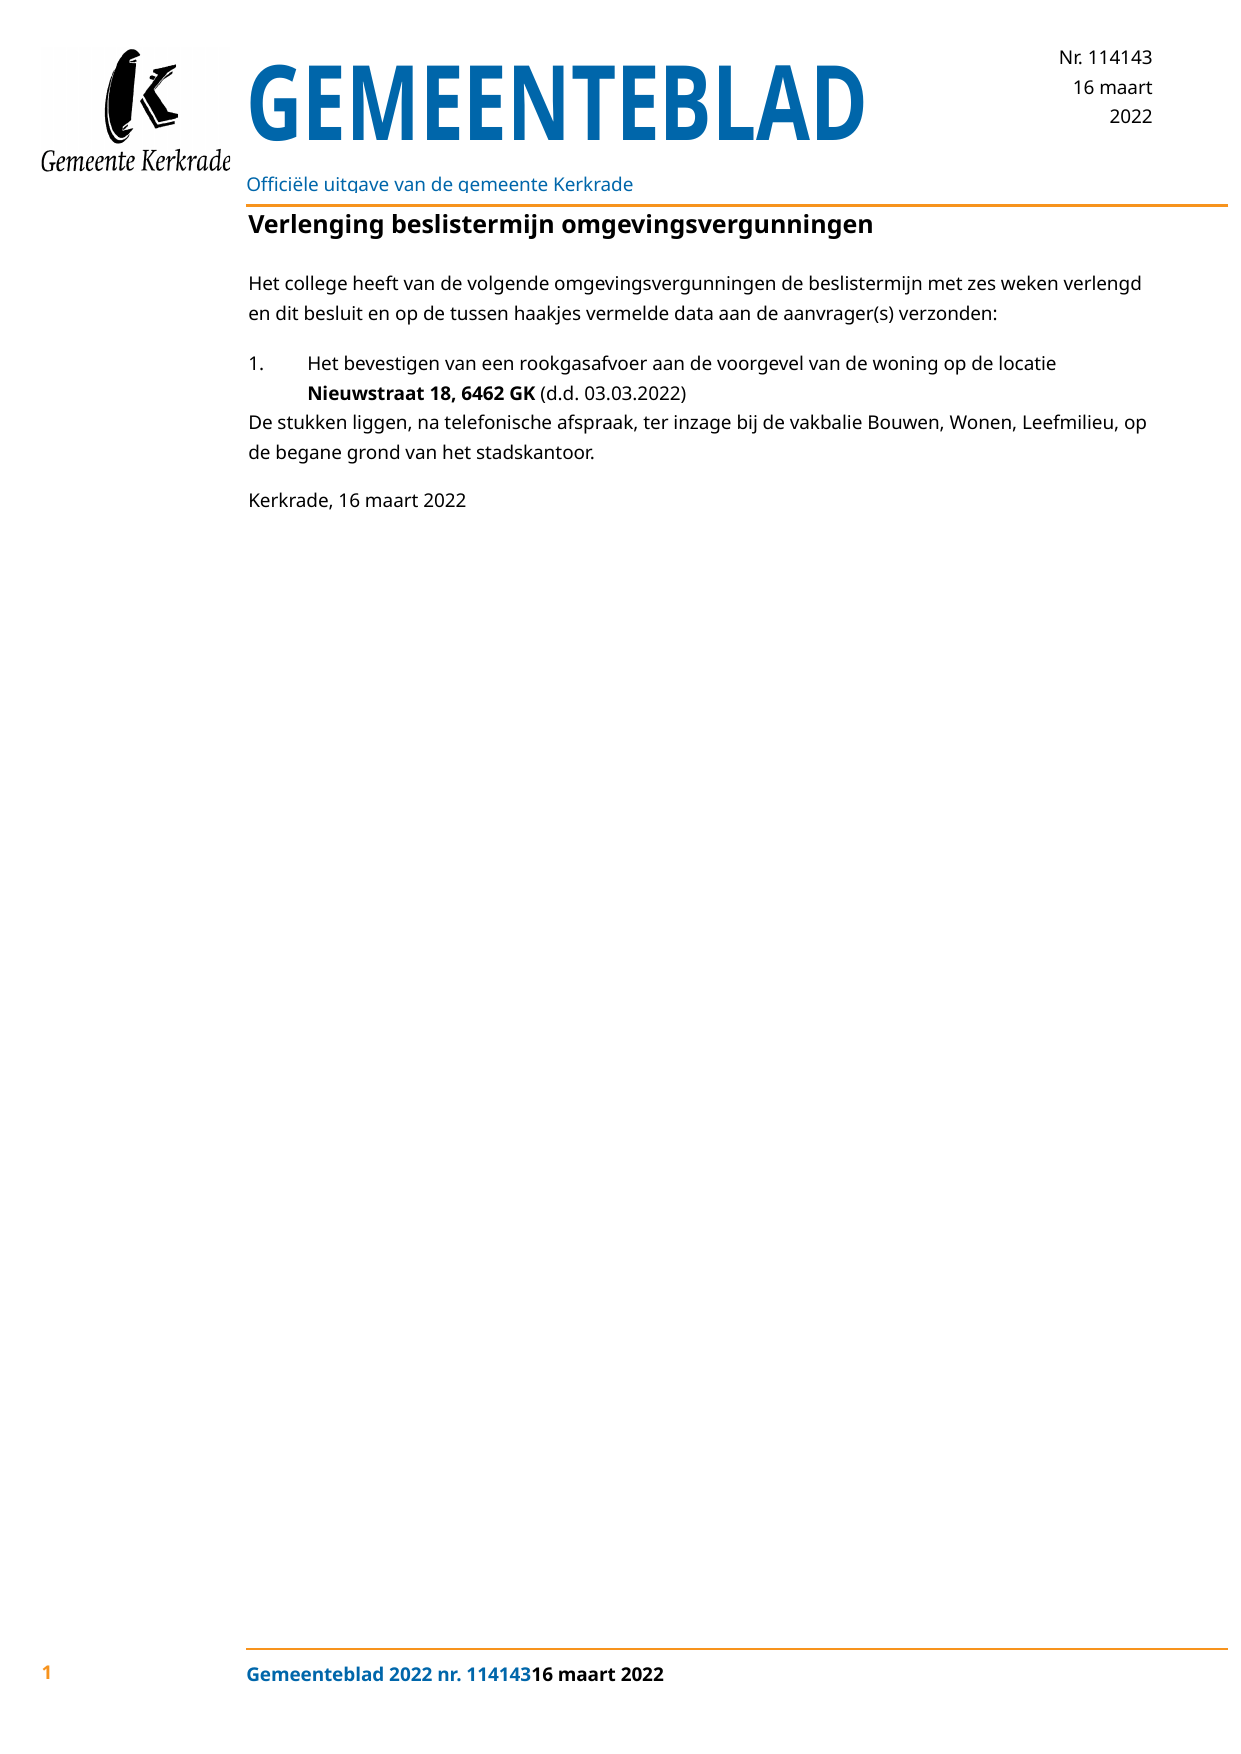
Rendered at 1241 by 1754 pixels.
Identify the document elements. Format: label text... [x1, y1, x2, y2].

text Verlenging beslistermijn omgevingsvergunningen [248, 207, 1152, 241]
list Het bevestigen van een rookgasafvoer aan de voorgevel van de woning op de locatie Nieuwstraat 18, 6462 GK (d.d. 03.03.2022) [248, 350, 1152, 406]
text Het college heeft van de volgende omgevingsvergunningen de beslistermijn met zes weken verlengd en dit besluit en op de tussen haakjes vermelde data aan de aanvrager(s) verzonden: [248, 270, 1152, 326]
text Kerkrade, 16 maart 2022 [248, 487, 1152, 513]
text De stukken liggen, na telefonische afspraak, ter inzage bij de vakbalie Bouwen, Wonen, Leefmilieu, op de begane grond van het stadskantoor. [248, 409, 1152, 465]
picture [41, 47, 231, 172]
